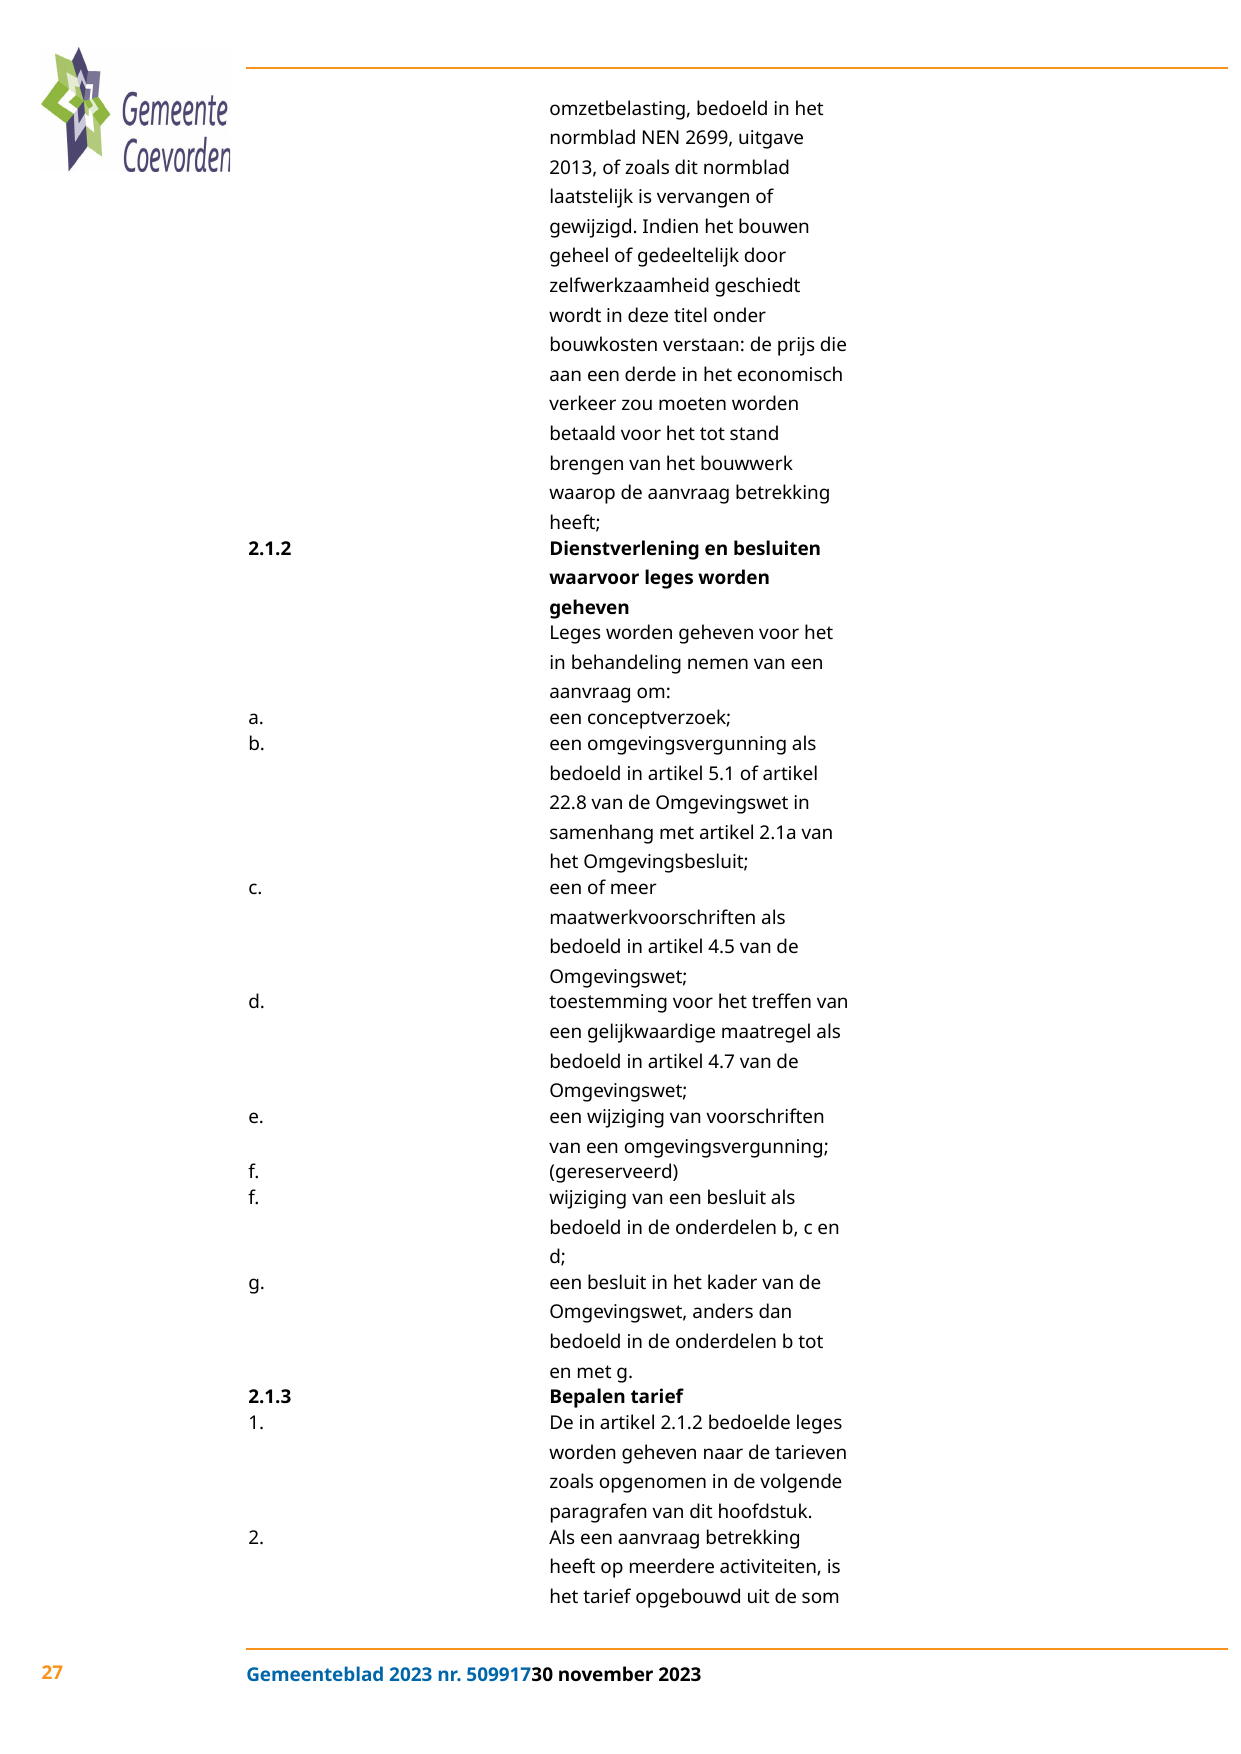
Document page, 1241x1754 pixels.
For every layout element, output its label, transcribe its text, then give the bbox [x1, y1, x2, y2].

table_cell [248, 620, 549, 704]
table_cell Als een aanvraag betrekking heeft op meerdere activiteiten, is het tarief opgebouwd uit de som [549, 1524, 850, 1609]
table_cell a. [248, 705, 549, 730]
table_cell [850, 1524, 1152, 1609]
table_cell [850, 95, 1152, 535]
table_cell [850, 620, 1152, 704]
table_cell wijziging van een besluit als bedoeld in de onderdelen b, c en d; [549, 1184, 850, 1269]
table_cell 2.1.2 [248, 535, 549, 619]
table_cell Bepalen tarief [549, 1384, 850, 1409]
table_cell toestemming voor het treffen van een gelijkwaardige maatregel als bedoeld in artikel 4.7 van de Omgevingswet; [549, 989, 850, 1103]
table_cell [248, 95, 549, 535]
table_cell Dienstverlening en besluiten waarvoor leges worden geheven [549, 535, 850, 619]
table_cell 1. [248, 1409, 549, 1524]
table_cell f. [248, 1184, 549, 1269]
table_cell een omgevingsvergunning als bedoeld in artikel 5.1 of artikel 22.8 van de Omgevingswet in samenhang met artikel 2.1a van het Omgevingsbesluit; [549, 730, 850, 874]
table_cell een besluit in het kader van de Omgevingswet, anders dan bedoeld in de onderdelen b tot en met g. [549, 1269, 850, 1384]
table_cell Leges worden geheven voor het in behandeling nemen van een aanvraag om: [549, 620, 850, 704]
table_cell [850, 1103, 1152, 1158]
table_cell 2.1.3 [248, 1384, 549, 1409]
table_cell f. [248, 1159, 549, 1184]
table_cell een conceptverzoek; [549, 705, 850, 730]
table_cell e. [248, 1103, 549, 1158]
table_cell [850, 1184, 1152, 1269]
table_cell d. [248, 989, 549, 1103]
table_cell [850, 535, 1152, 619]
table_cell een wijziging van voorschriften van een omgevingsvergunning; [549, 1103, 850, 1158]
table_cell [850, 989, 1152, 1103]
table_cell [850, 705, 1152, 730]
table_cell een of meer maatwerkvoorschriften als bedoeld in artikel 4.5 van de Omgevingswet; [549, 874, 850, 989]
table_cell [850, 1409, 1152, 1524]
picture [41, 47, 231, 172]
table_cell [850, 730, 1152, 874]
table_cell 2. [248, 1524, 549, 1609]
table_cell omzetbelasting, bedoeld in het normblad NEN 2699, uitgave 2013, of zoals dit normblad laatstelijk is vervangen of gewijzigd. Indien het bouwen geheel of gedeeltelijk door zelfwerkzaamheid geschiedt wordt in deze titel onder bouwkosten verstaan: de prijs die aan een derde in het economisch verkeer zou moeten worden betaald voor het tot stand brengen van het bouwwerk waarop de aanvraag betrekking heeft; [549, 95, 850, 535]
table_cell g. [248, 1269, 549, 1384]
table_cell [850, 1269, 1152, 1384]
table_cell De in artikel 2.1.2 bedoelde leges worden geheven naar de tarieven zoals opgenomen in de volgende paragrafen van dit hoofdstuk. [549, 1409, 850, 1524]
table_cell b. [248, 730, 549, 874]
table_cell [850, 1159, 1152, 1184]
table_cell [850, 874, 1152, 989]
table_cell (gereserveerd) [549, 1159, 850, 1184]
table_cell c. [248, 874, 549, 989]
table_cell [850, 1384, 1152, 1409]
